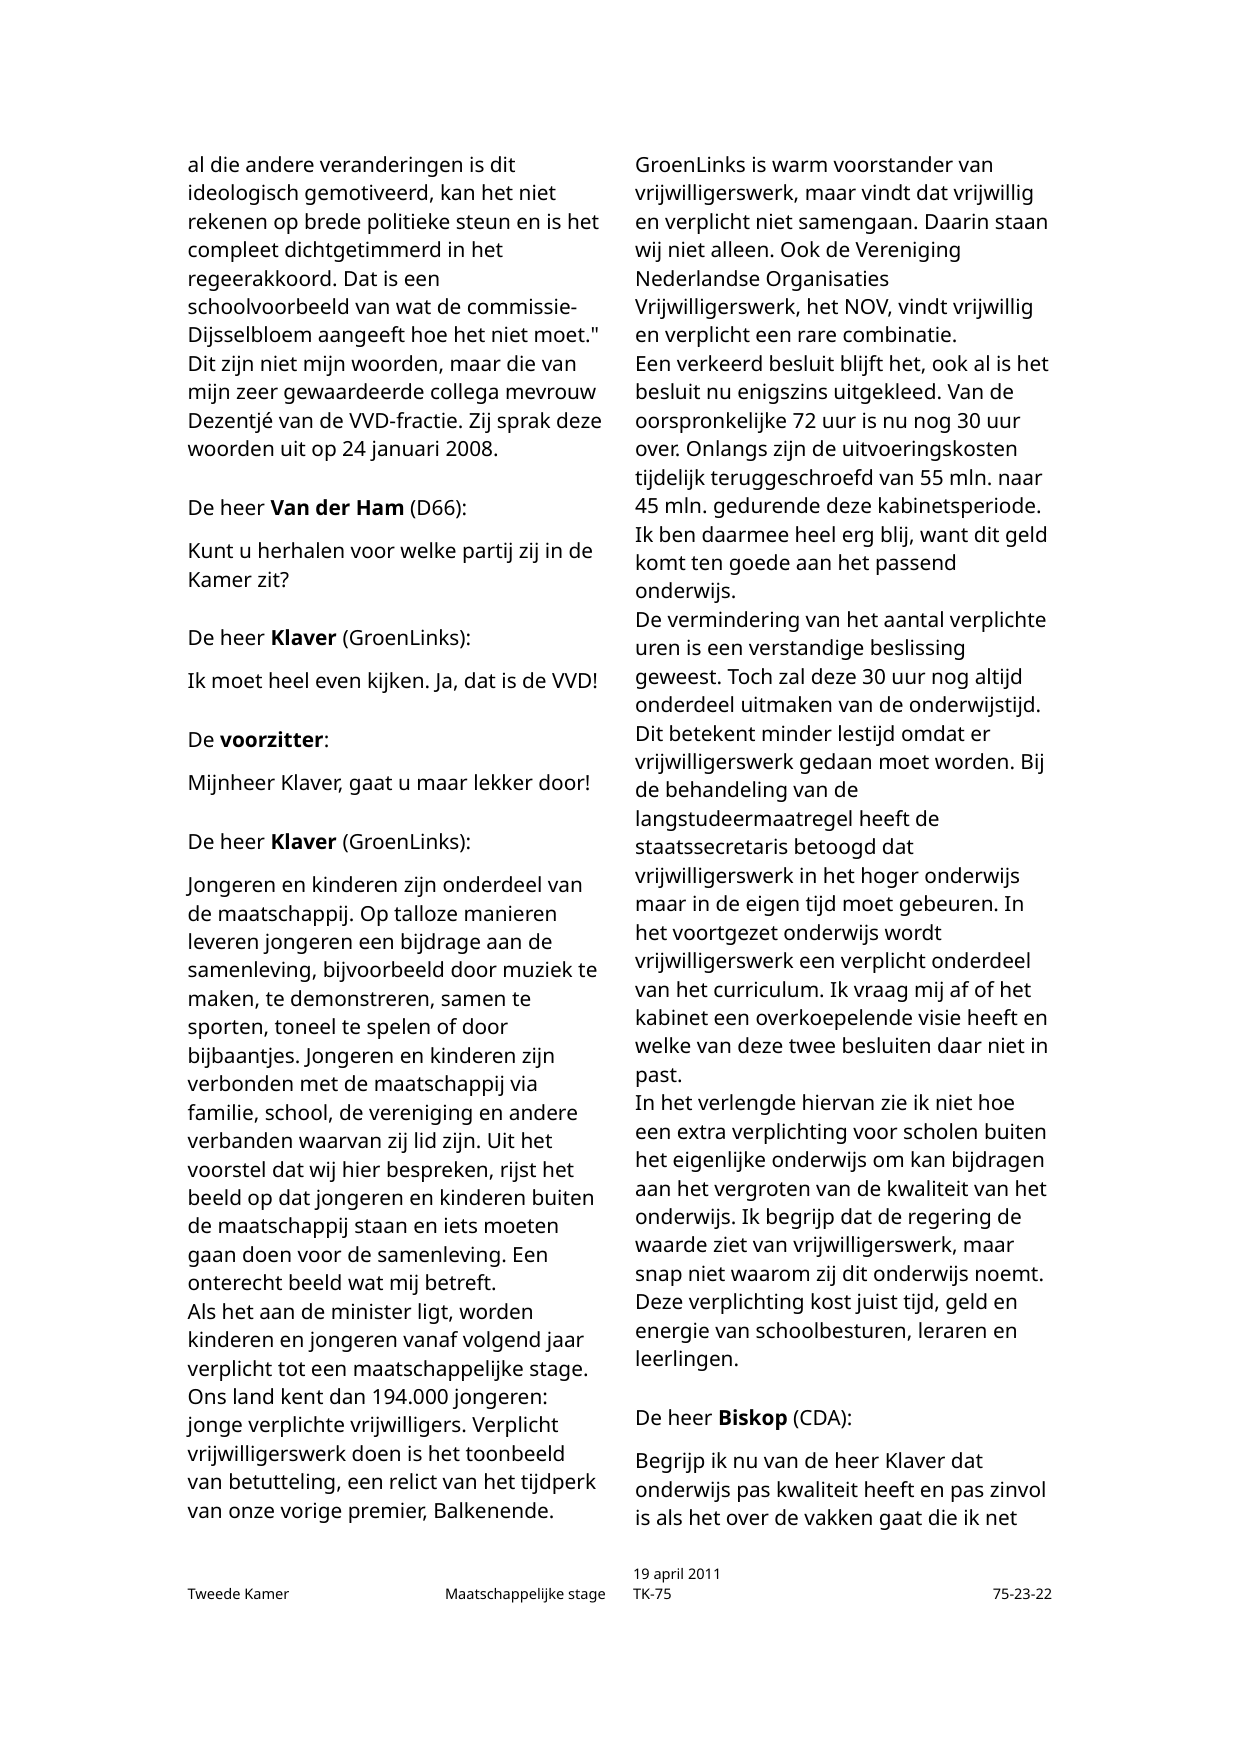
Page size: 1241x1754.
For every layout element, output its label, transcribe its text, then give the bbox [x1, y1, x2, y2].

text De voorzitter: [187, 725, 605, 753]
text In het verlengde hiervan zie ik niet hoe een extra verplichting voor scholen buiten het eigenlijke onderwijs om kan bijdragen aan het vergroten van de kwaliteit van het onderwijs. Ik begrijp dat de regering de waarde ziet van vrijwilligerswerk, maar snap niet waarom zij dit onderwijs noemt. Deze verplichting kost juist tijd, geld en energie van schoolbesturen, leraren en leerlingen. [635, 1088, 1053, 1373]
text GroenLinks is warm voorstander van vrijwilligerswerk, maar vindt dat vrijwillig en verplicht niet samengaan. Daarin staan wij niet alleen. Ook de Vereniging Nederlandse Organisaties Vrijwilligerswerk, het NOV, vindt vrijwillig en verplicht een rare combinatie. [635, 150, 1053, 349]
text al die andere veranderingen is dit ideologisch gemotiveerd, kan het niet rekenen op brede politieke steun en is het compleet dichtgetimmerd in het regeerakkoord. Dat is een schoolvoorbeeld van wat de commissie-Dijsselbloem aangeeft hoe het niet moet." Dit zijn niet mijn woorden, maar die van mijn zeer gewaardeerde collega mevrouw Dezentjé van de VVD-fractie. Zij sprak deze woorden uit op 24 januari 2008. [187, 150, 605, 463]
text De heer Klaver (GroenLinks): [187, 623, 605, 652]
text Mijnheer Klaver, gaat u maar lekker door! [187, 768, 605, 797]
text De heer Biskop (CDA): [635, 1403, 1053, 1431]
text De heer Klaver (GroenLinks): [187, 827, 605, 855]
text De vermindering van het aantal verplichte uren is een verstandige beslissing geweest. Toch zal deze 30 uur nog altijd onderdeel uitmaken van de onderwijstijd. Dit betekent minder lestijd omdat er vrijwilligerswerk gedaan moet worden. Bij de behandeling van de langstudeermaatregel heeft de staatssecretaris betoogd dat vrijwilligerswerk in het hoger onderwijs maar in de eigen tijd moet gebeuren. In het voortgezet onderwijs wordt vrijwilligerswerk een verplicht onderdeel van het curriculum. Ik vraag mij af of het kabinet een overkoepelende visie heeft en welke van deze twee besluiten daar niet in past. [635, 605, 1053, 1088]
text Als het aan de minister ligt, worden kinderen en jongeren vanaf volgend jaar verplicht tot een maatschappelijke stage. Ons land kent dan 194.000 jongeren: jonge verplichte vrijwilligers. Verplicht vrijwilligerswerk doen is het toonbeeld van betutteling, een relict van het tijdperk van onze vorige premier, Balkenende. [187, 1297, 605, 1524]
text Een verkeerd besluit blijft het, ook al is het besluit nu enigszins uitgekleed. Van de oorspronkelijke 72 uur is nu nog 30 uur over. Onlangs zijn de uitvoeringskosten tijdelijk teruggeschroefd van 55 mln. naar 45 mln. gedurende deze kabinetsperiode. Ik ben daarmee heel erg blij, want dit geld komt ten goede aan het passend onderwijs. [635, 349, 1053, 605]
text De heer Van der Ham (D66): [187, 493, 605, 521]
text Kunt u herhalen voor welke partij zij in de Kamer zit? [187, 536, 605, 593]
text Begrijp ik nu van de heer Klaver dat onderwijs pas kwaliteit heeft en pas zinvol is als het over de vakken gaat die ik net [635, 1446, 1053, 1532]
text Jongeren en kinderen zijn onderdeel van de maatschappij. Op talloze manieren leveren jongeren een bijdrage aan de samenleving, bijvoorbeeld door muziek te maken, te demonstreren, samen te sporten, toneel te spelen of door bijbaantjes. Jongeren en kinderen zijn verbonden met de maatschappij via familie, school, de vereniging en andere verbanden waarvan zij lid zijn. Uit het voorstel dat wij hier bespreken, rijst het beeld op dat jongeren en kinderen buiten de maatschappij staan en iets moeten gaan doen voor de samenleving. Een onterecht beeld wat mij betreft. [187, 870, 605, 1297]
text Ik moet heel even kijken. Ja, dat is de VVD! [187, 667, 605, 695]
